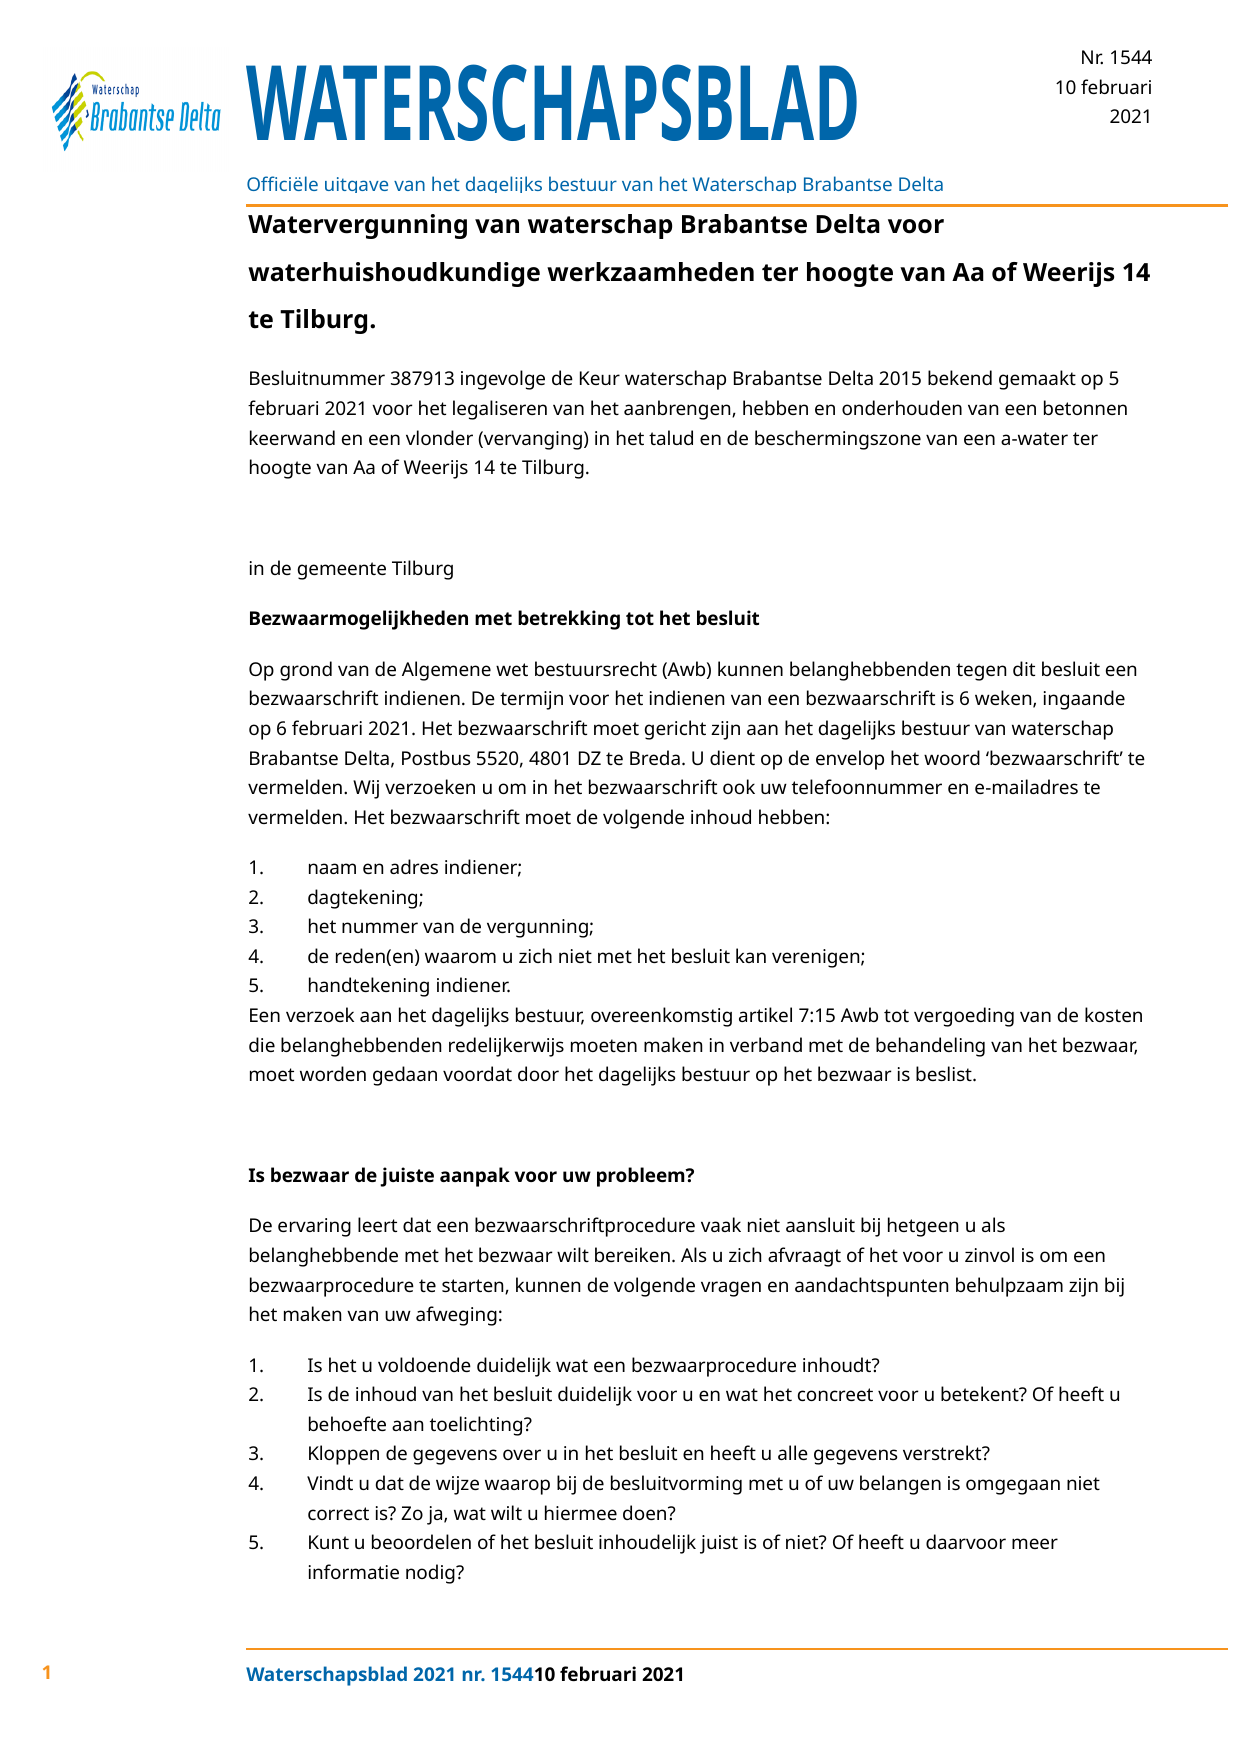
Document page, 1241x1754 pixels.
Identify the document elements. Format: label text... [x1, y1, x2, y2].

list handtekening indiener. [248, 973, 1152, 998]
picture [41, 47, 231, 172]
list Kloppen de gegevens over u in het besluit en heeft u alle gegevens verstrekt? [248, 1441, 1152, 1466]
text Bezwaarmogelijkheden met betrekking tot het besluit [248, 606, 1152, 631]
list Is de inhoud van het besluit duidelijk voor u en wat het concreet voor u betekent? Of heeft u behoefte aan toelichting? [248, 1381, 1152, 1437]
list Vindt u dat de wijze waarop bij de besluitvorming met u of uw belangen is omgegaan niet correct is? Zo ja, wat wilt u hiermee doen? [248, 1470, 1152, 1525]
text Is bezwaar de juiste aanpak voor uw probleem? [248, 1162, 1152, 1188]
text De ervaring leert dat een bezwaarschriftprocedure vaak niet aansluit bij hetgeen u als belanghebbende met het bezwaar wilt bereiken. Als u zich afvraagt of het voor u zinvol is om een bezwaarprocedure te starten, kunnen de volgende vragen en aandachtspunten behulpzaam zijn bij het maken van uw afweging: [248, 1213, 1152, 1327]
list Kunt u beoordelen of het besluit inhoudelijk juist is of niet? Of heeft u daarvoor meer informatie nodig? [248, 1529, 1152, 1584]
list het nummer van de vergunning; [248, 913, 1152, 939]
list dagtekening; [248, 884, 1152, 909]
text Op grond van de Algemene wet bestuursrecht (Awb) kunnen belanghebbenden tegen dit besluit een bezwaarschrift indienen. De termijn voor het indienen van een bezwaarschrift is 6 weken, ingaande op 6 februari 2021. Het bezwaarschrift moet gericht zijn aan het dagelijks bestuur van waterschap Brabantse Delta, Postbus 5520, 4801 DZ te Breda. U dient op de envelop het woord ‘bezwaarschrift’ te vermelden. Wij verzoeken u om in het bezwaarschrift ook uw telefoonnummer en e‑mailadres te vermelden. Het bezwaarschrift moet de volgende inhoud hebben: [248, 656, 1152, 829]
list Is het u voldoende duidelijk wat een bezwaarprocedure inhoudt? [248, 1352, 1152, 1377]
list de reden(en) waarom u zich niet met het besluit kan verenigen; [248, 943, 1152, 969]
text Watervergunning van waterschap Brabantse Delta voor waterhuishoudkundige werkzaamheden ter hoogte van Aa of Weerijs 14 te Tilburg. [248, 207, 1152, 336]
text in de gemeente Tilburg [248, 555, 1152, 581]
text Een verzoek aan het dagelijks bestuur, overeenkomstig artikel 7:15 Awb tot vergoeding van de kosten die belanghebbenden redelijkerwijs moeten maken in verband met de behandeling van het bezwaar, moet worden gedaan voordat door het dagelijks bestuur op het bezwaar is beslist. [248, 1002, 1152, 1087]
text Besluitnummer 387913 ingevolge de Keur waterschap Brabantse Delta 2015 bekend gemaakt op 5 februari 2021 voor het legaliseren van het aanbrengen, hebben en onderhouden van een betonnen keerwand en een vlonder (vervanging) in het talud en de beschermingszone van een a-water ter hoogte van Aa of Weerijs 14 te Tilburg. [248, 366, 1152, 480]
list naam en adres indiener; [248, 854, 1152, 880]
